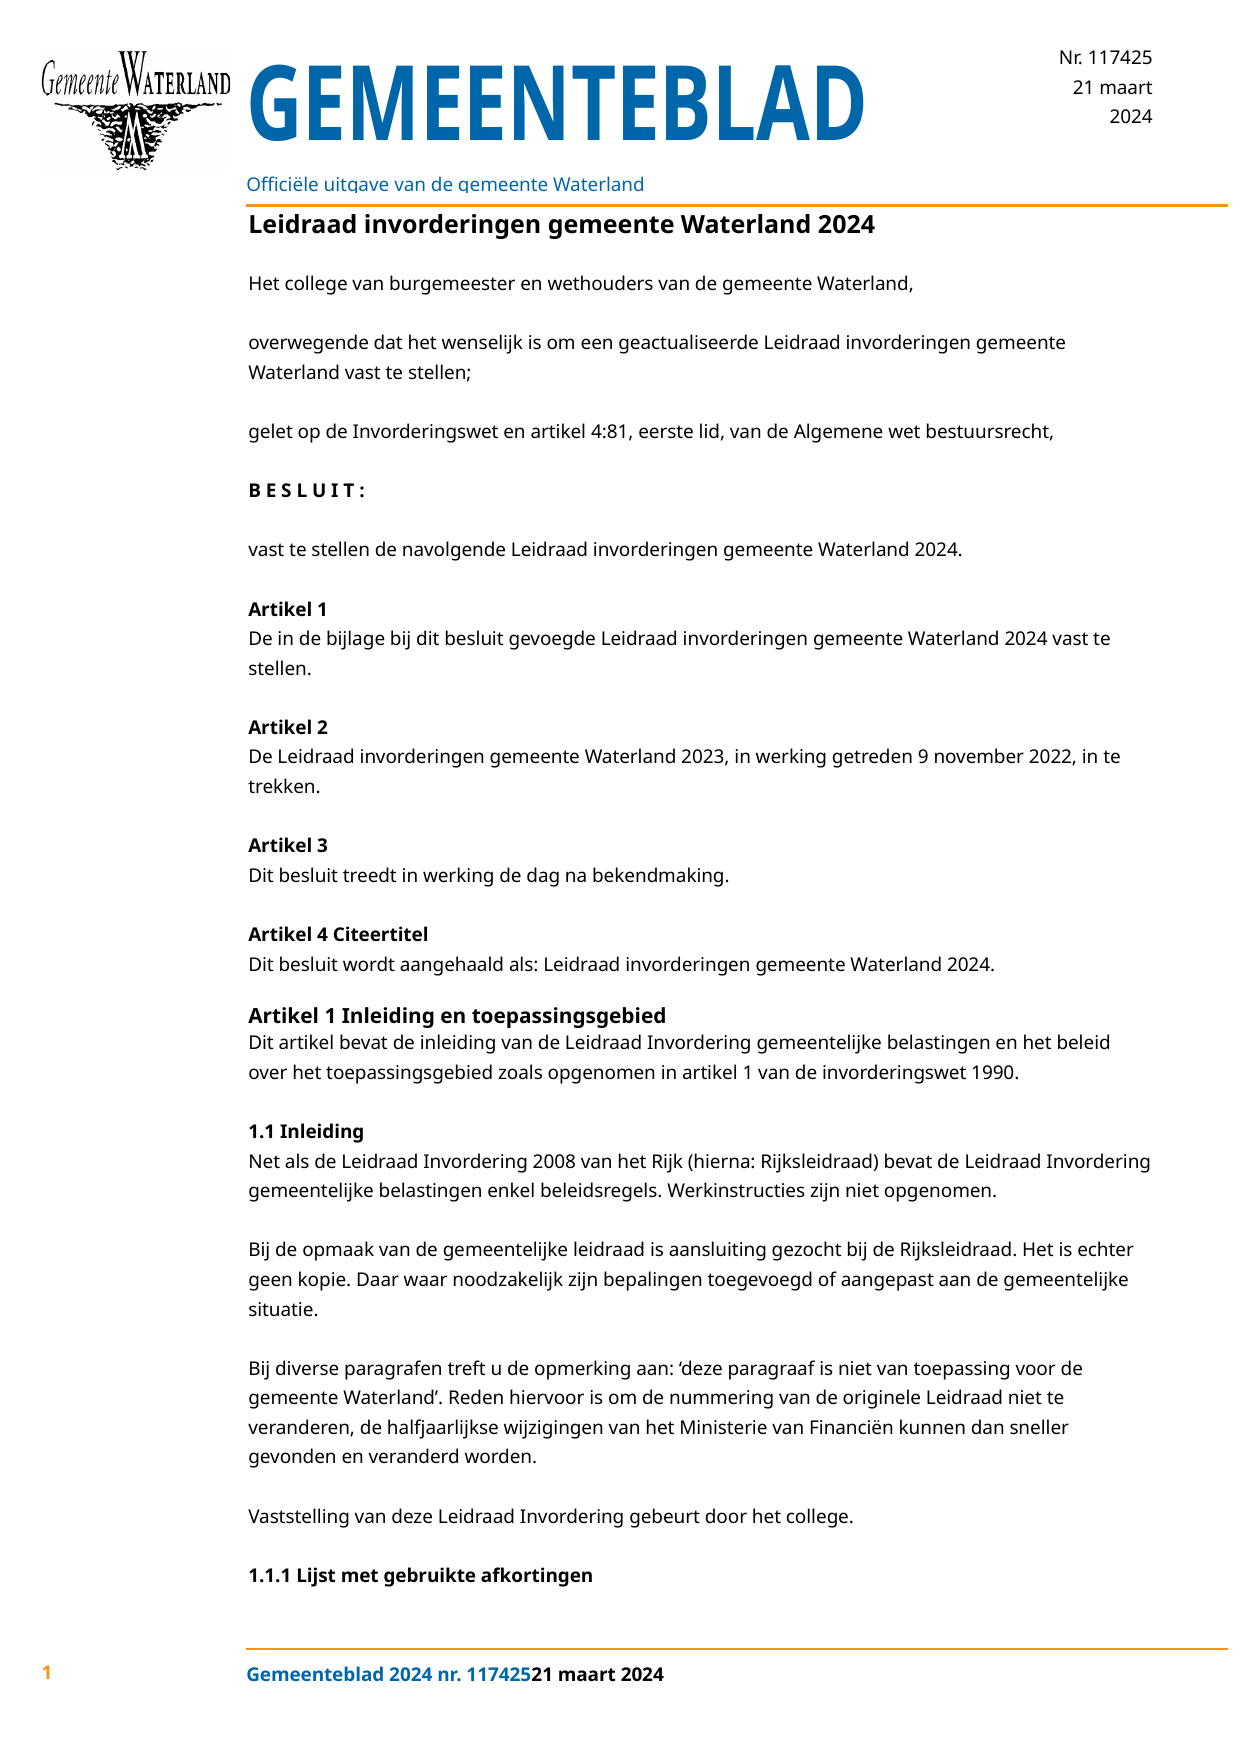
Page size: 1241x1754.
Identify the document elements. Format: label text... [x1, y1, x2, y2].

text De Leidraad invorderingen gemeente Waterland 2023, in werking getreden 9 november 2022, in te trekken. [248, 744, 1152, 799]
text 1.1.1 Lijst met gebruikte afkortingen [248, 1562, 1152, 1588]
text Artikel 1 Inleiding en toepassingsgebied [248, 1001, 1152, 1029]
text Bij diverse paragrafen treft u de opmerking aan: ‘deze paragraaf is niet van toepassing voor de gemeente Waterland’. Reden hiervoor is om de nummering van de originele Leidraad niet te veranderen, de halfjaarlijkse wijzigingen van het Ministerie van Financiën kunnen dan sneller gevonden en veranderd worden. [248, 1355, 1152, 1469]
text Net als de Leidraad Invordering 2008 van het Rijk (hierna: Rijksleidraad) bevat de Leidraad Invordering gemeentelijke belastingen enkel beleidsregels. Werkinstructies zijn niet opgenomen. [248, 1148, 1152, 1203]
picture [41, 47, 231, 172]
text Vaststelling van deze Leidraad Invordering gebeurt door het college. [248, 1503, 1152, 1529]
text Artikel 3 [248, 832, 1152, 858]
text vast te stellen de navolgende Leidraad invorderingen gemeente Waterland 2024. [248, 537, 1152, 562]
text Dit besluit wordt aangehaald als: Leidraad invorderingen gemeente Waterland 2024. [248, 951, 1152, 976]
text gelet op de Invorderingswet en artikel 4:81, eerste lid, van de Algemene wet bestuursrecht, [248, 418, 1152, 444]
text Het college van burgemeester en wethouders van de gemeente Waterland, [248, 270, 1152, 296]
text Bij de opmaak van de gemeentelijke leidraad is aansluiting gezocht bij de Rijksleidraad. Het is echter geen kopie. Daar waar noodzakelijk zijn bepalingen toegevoegd of aangepast aan de gemeentelijke situatie. [248, 1237, 1152, 1322]
text overwegende dat het wenselijk is om een geactualiseerde Leidraad invorderingen gemeente Waterland vast te stellen; [248, 329, 1152, 385]
text Dit besluit treedt in werking de dag na bekendmaking. [248, 862, 1152, 888]
text 1.1 Inleiding [248, 1118, 1152, 1144]
text B E S L U I T : [248, 477, 1152, 503]
text Artikel 1 [248, 596, 1152, 621]
text Artikel 2 [248, 714, 1152, 740]
text Artikel 4 Citeertitel [248, 921, 1152, 947]
text Dit artikel bevat de inleiding van de Leidraad Invordering gemeentelijke belastingen en het beleid over het toepassingsgebied zoals opgenomen in artikel 1 van de invorderingswet 1990. [248, 1029, 1152, 1085]
text De in de bijlage bij dit besluit gevoegde Leidraad invorderingen gemeente Waterland 2024 vast te stellen. [248, 625, 1152, 681]
text Leidraad invorderingen gemeente Waterland 2024 [248, 207, 1152, 241]
